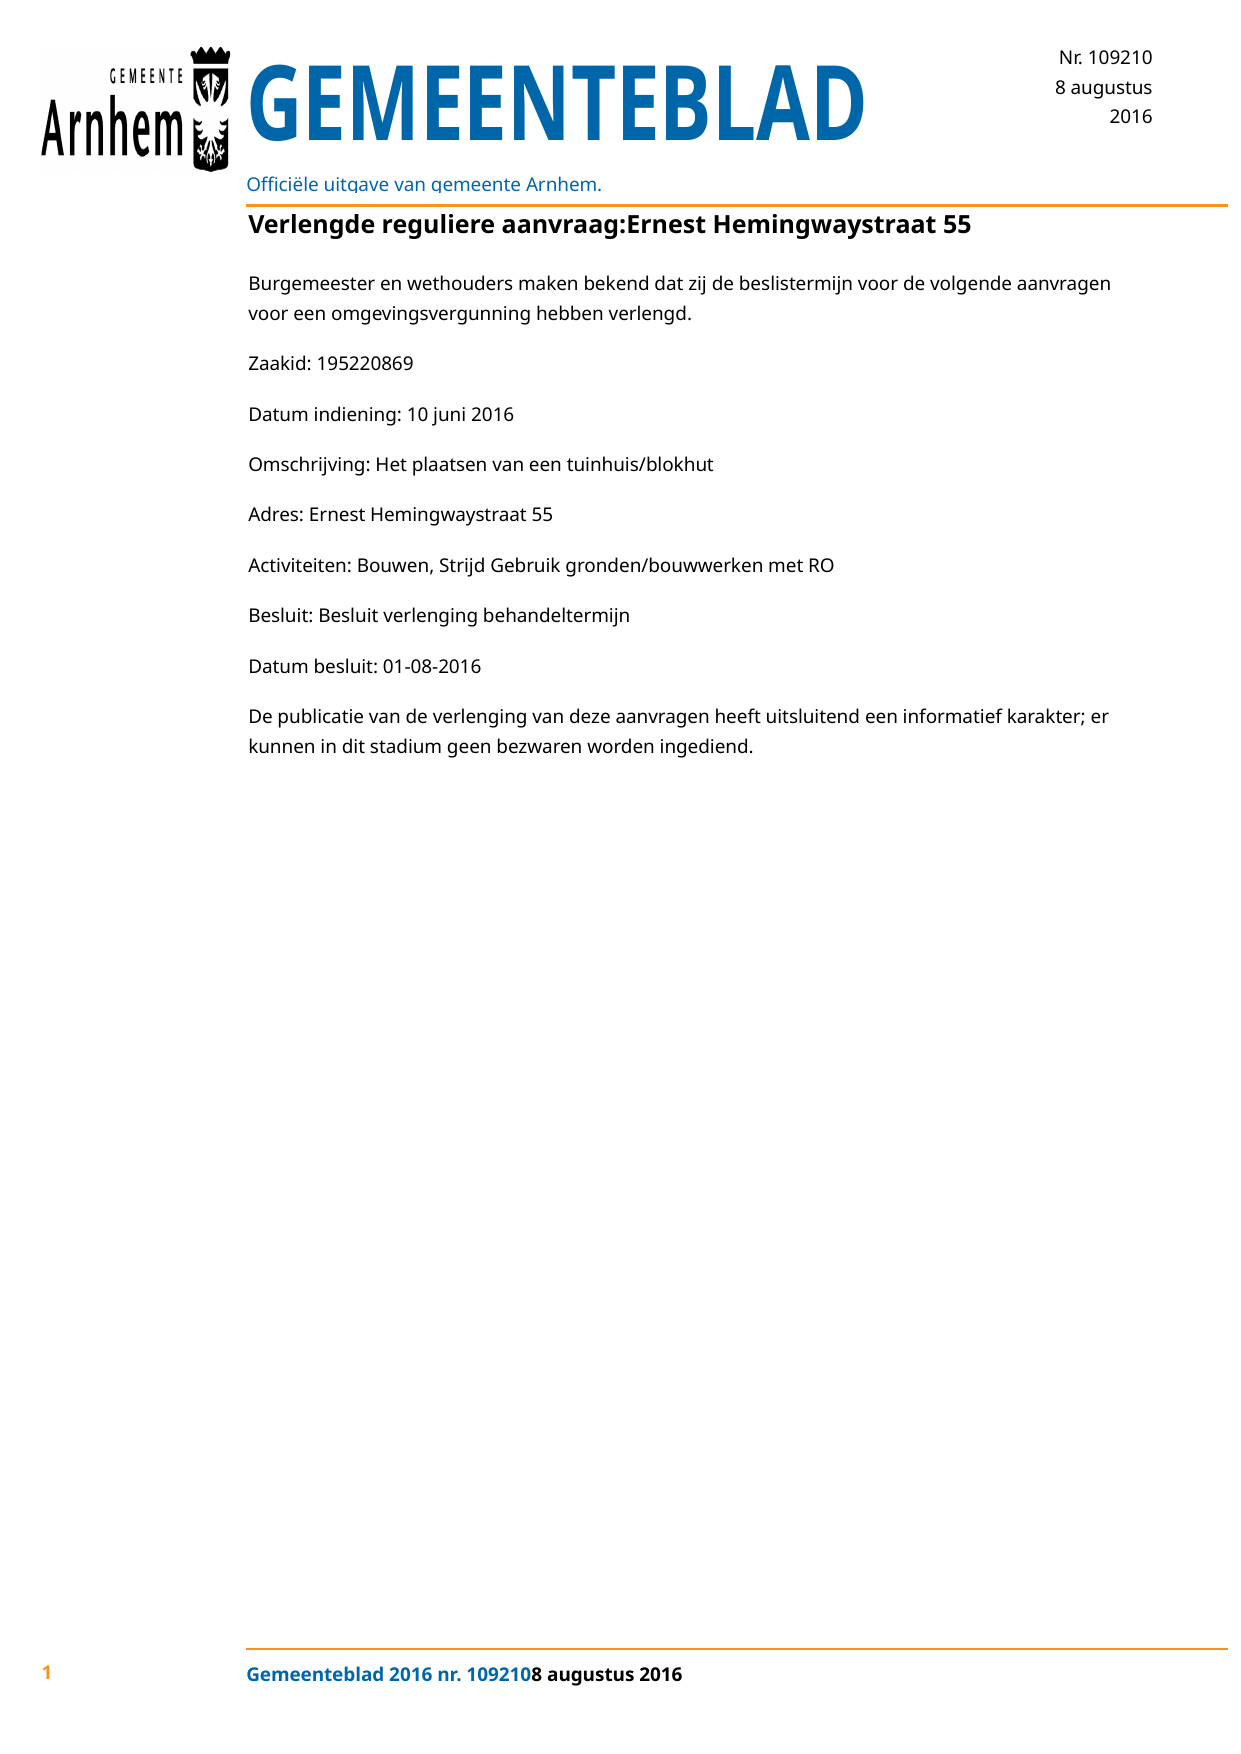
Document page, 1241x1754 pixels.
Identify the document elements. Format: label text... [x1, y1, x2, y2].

text Adres: Ernest Hemingwaystraat 55 [248, 502, 1152, 527]
text Besluit: Besluit verlenging behandeltermijn [248, 602, 1152, 628]
text Activiteiten: Bouwen, Strijd Gebruik gronden/bouwwerken met RO [248, 552, 1152, 578]
text Burgemeester en wethouders maken bekend dat zij de beslistermijn voor de volgende aanvragen voor een omgevingsvergunning hebben verlengd. [248, 270, 1152, 326]
text Datum besluit: 01-08-2016 [248, 653, 1152, 678]
text Datum indiening: 10 juni 2016 [248, 401, 1152, 426]
picture [41, 47, 231, 172]
text Omschrijving: Het plaatsen van een tuinhuis/blokhut [248, 451, 1152, 477]
text Zaakid: 195220869 [248, 350, 1152, 376]
text Verlengde reguliere aanvraag:Ernest Hemingwaystraat 55 [248, 207, 1152, 241]
text De publicatie van de verlenging van deze aanvragen heeft uitsluitend een informatief karakter; er kunnen in dit stadium geen bezwaren worden ingediend. [248, 703, 1152, 758]
